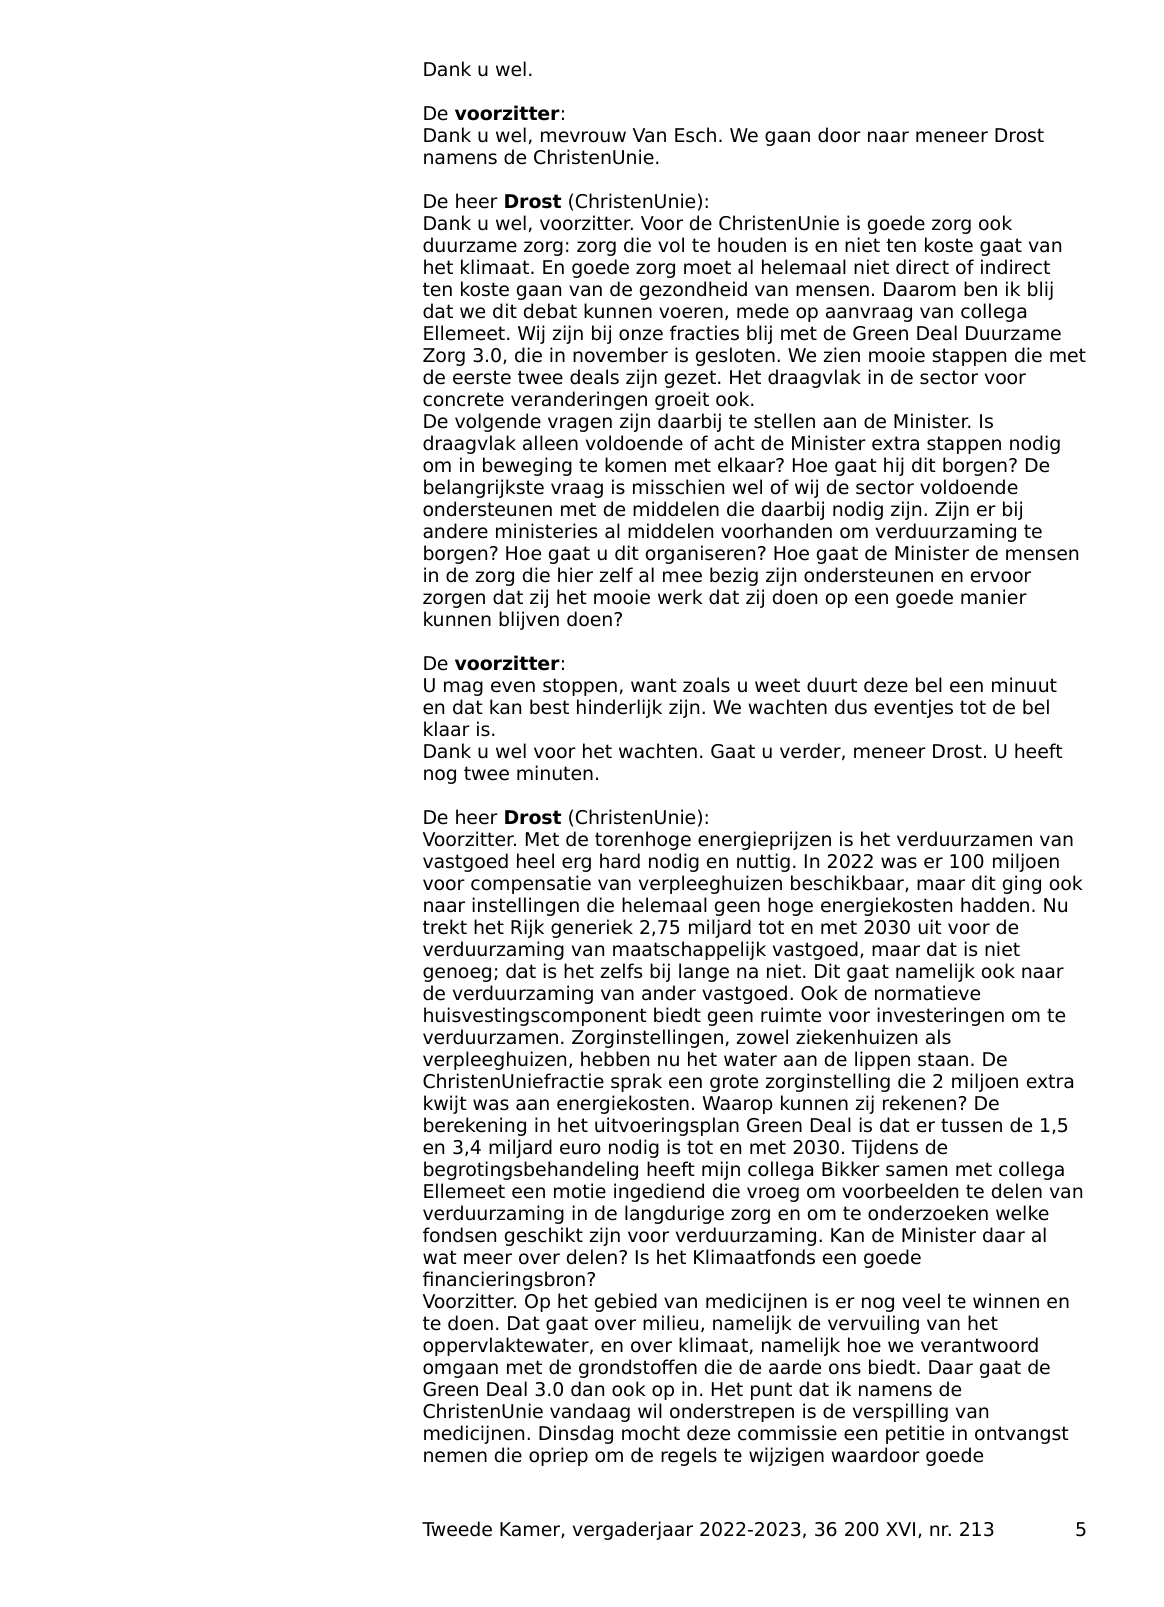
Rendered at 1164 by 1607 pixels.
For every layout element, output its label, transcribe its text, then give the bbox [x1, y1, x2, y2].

text De heer Drost (ChristenUnie): [422, 807, 1087, 829]
text Dank u wel, mevrouw Van Esch. We gaan door naar meneer Drost namens de ChristenUnie. [422, 125, 1087, 169]
text U mag even stoppen, want zoals u weet duurt deze bel een minuut en dat kan best hinderlijk zijn. We wachten dus eventjes tot de bel klaar is. [422, 675, 1087, 741]
text De voorzitter: [422, 103, 1087, 125]
text Dank u wel, voorzitter. Voor de ChristenUnie is goede zorg ook duurzame zorg: zorg die vol te houden is en niet ten koste gaat van het klimaat. En goede zorg moet al helemaal niet direct of indirect ten koste gaan van de gezondheid van mensen. Daarom ben ik blij dat we dit debat kunnen voeren, mede op aanvraag van collega Ellemeet. Wij zijn bij onze fracties blij met de Green Deal Duurzame Zorg 3.0, die in november is gesloten. We zien mooie stappen die met de eerste twee deals zijn gezet. Het draagvlak in de sector voor concrete veranderingen groeit ook. [422, 213, 1087, 411]
text Voorzitter. Op het gebied van medicijnen is er nog veel te winnen en te doen. Dat gaat over milieu, namelijk de vervuiling van het oppervlaktewater, en over klimaat, namelijk hoe we verantwoord omgaan met de grondstoffen die de aarde ons biedt. Daar gaat de Green Deal 3.0 dan ook op in. Het punt dat ik namens de ChristenUnie vandaag wil onderstrepen is de verspilling van medicijnen. Dinsdag mocht deze commissie een petitie in ontvangst nemen die opriep om de regels te wijzigen waardoor goede [422, 1291, 1087, 1467]
text Dank u wel. [422, 59, 1087, 81]
text Voorzitter. Met de torenhoge energieprijzen is het verduurzamen van vastgoed heel erg hard nodig en nuttig. In 2022 was er 100 miljoen voor compensatie van verpleeghuizen beschikbaar, maar dit ging ook naar instellingen die helemaal geen hoge energiekosten hadden. Nu trekt het Rijk generiek 2,75 miljard tot en met 2030 uit voor de verduurzaming van maatschappelijk vastgoed, maar dat is niet genoeg; dat is het zelfs bij lange na niet. Dit gaat namelijk ook naar de verduurzaming van ander vastgoed. Ook de normatieve huisvestingscomponent biedt geen ruimte voor investeringen om te verduurzamen. Zorginstellingen, zowel ziekenhuizen als verpleeghuizen, hebben nu het water aan de lippen staan. De ChristenUniefractie sprak een grote zorginstelling die 2 miljoen extra kwijt was aan energiekosten. Waarop kunnen zij rekenen? De berekening in het uitvoeringsplan Green Deal is dat er tussen de 1,5 en 3,4 miljard euro nodig is tot en met 2030. Tijdens de begrotingsbehandeling heeft mijn collega Bikker samen met collega Ellemeet een motie ingediend die vroeg om voorbeelden te delen van verduurzaming in de langdurige zorg en om te onderzoeken welke fondsen geschikt zijn voor verduurzaming. Kan de Minister daar al wat meer over delen? Is het Klimaatfonds een goede financieringsbron? [422, 829, 1087, 1291]
text Dank u wel voor het wachten. Gaat u verder, meneer Drost. U heeft nog twee minuten. [422, 741, 1087, 785]
text De heer Drost (ChristenUnie): [422, 191, 1087, 213]
text De volgende vragen zijn daarbij te stellen aan de Minister. Is draagvlak alleen voldoende of acht de Minister extra stappen nodig om in beweging te komen met elkaar? Hoe gaat hij dit borgen? De belangrijkste vraag is misschien wel of wij de sector voldoende ondersteunen met de middelen die daarbij nodig zijn. Zijn er bij andere ministeries al middelen voorhanden om verduurzaming te borgen? Hoe gaat u dit organiseren? Hoe gaat de Minister de mensen in de zorg die hier zelf al mee bezig zijn ondersteunen en ervoor zorgen dat zij het mooie werk dat zij doen op een goede manier kunnen blijven doen? [422, 411, 1087, 631]
text De voorzitter: [422, 653, 1087, 675]
